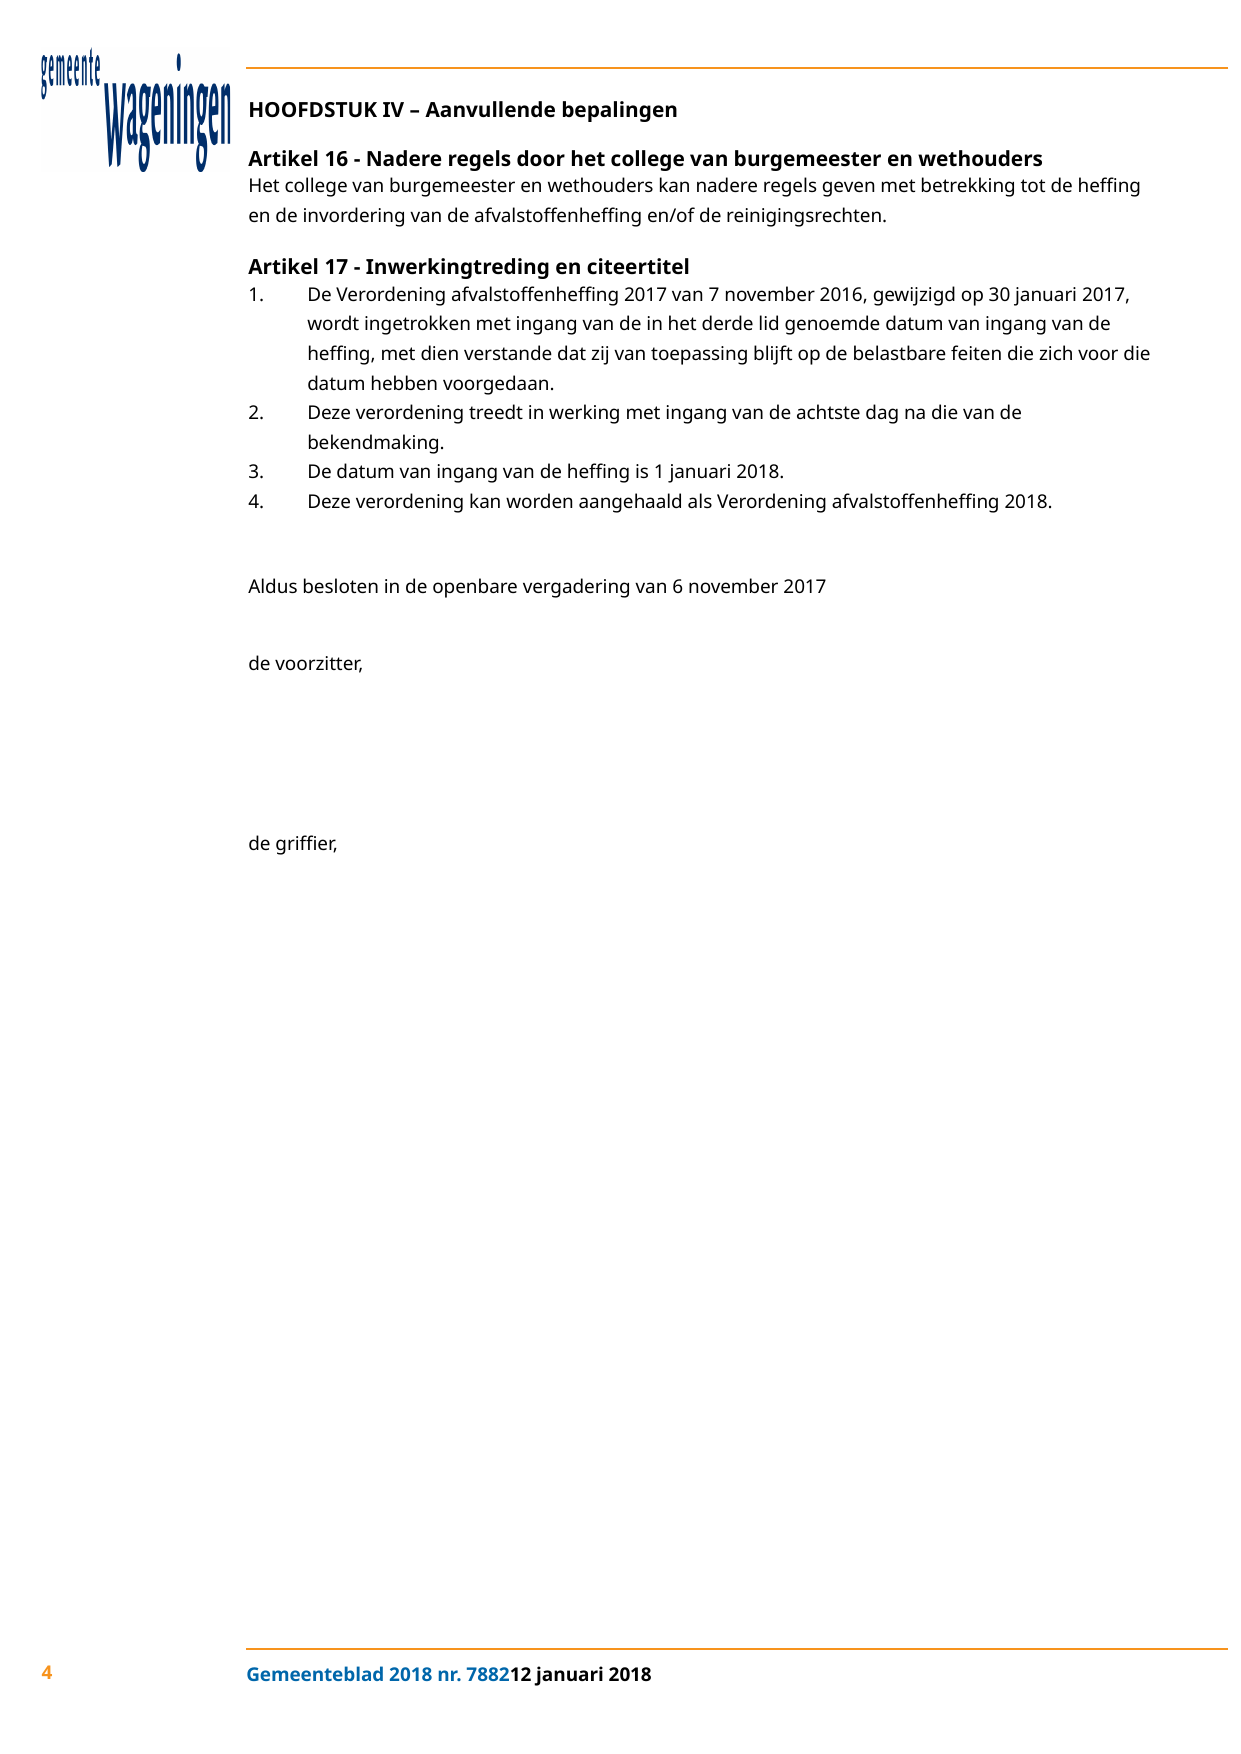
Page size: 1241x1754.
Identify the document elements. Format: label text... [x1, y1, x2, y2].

list De Verordening afvalstoffenheffing 2017 van 7 november 2016, gewijzigd op 30 januari 2017, wordt ingetrokken met ingang van de in het derde lid genoemde datum van ingang van de heffing, met dien verstande dat zij van toepassing blijft op de belastbare feiten die zich voor die datum hebben voorgedaan. [248, 281, 1152, 395]
text Aldus besloten in de openbare vergadering van 6 november 2017 [248, 573, 1152, 599]
text de griffier, [248, 830, 1152, 856]
text Artikel 16 - Nadere regels door het college van burgemeester en wethouders [248, 144, 1152, 172]
text HOOFDSTUK IV – Aanvullende bepalingen [248, 95, 1152, 123]
picture [41, 47, 231, 172]
text de voorzitter, [248, 650, 1152, 676]
text Het college van burgemeester en wethouders kan nadere regels geven met betrekking tot de heffing en de invordering van de afvalstoffenheffing en/of de reinigingsrechten. [248, 172, 1152, 228]
list Deze verordening kan worden aangehaald als Verordening afvalstoffenheffing 2018. [248, 488, 1152, 514]
text Artikel 17 - Inwerkingtreding en citeertitel [248, 252, 1152, 281]
list Deze verordening treedt in werking met ingang van de achtste dag na die van de bekendmaking. [248, 399, 1152, 454]
list De datum van ingang van de heffing is 1 januari 2018. [248, 458, 1152, 484]
